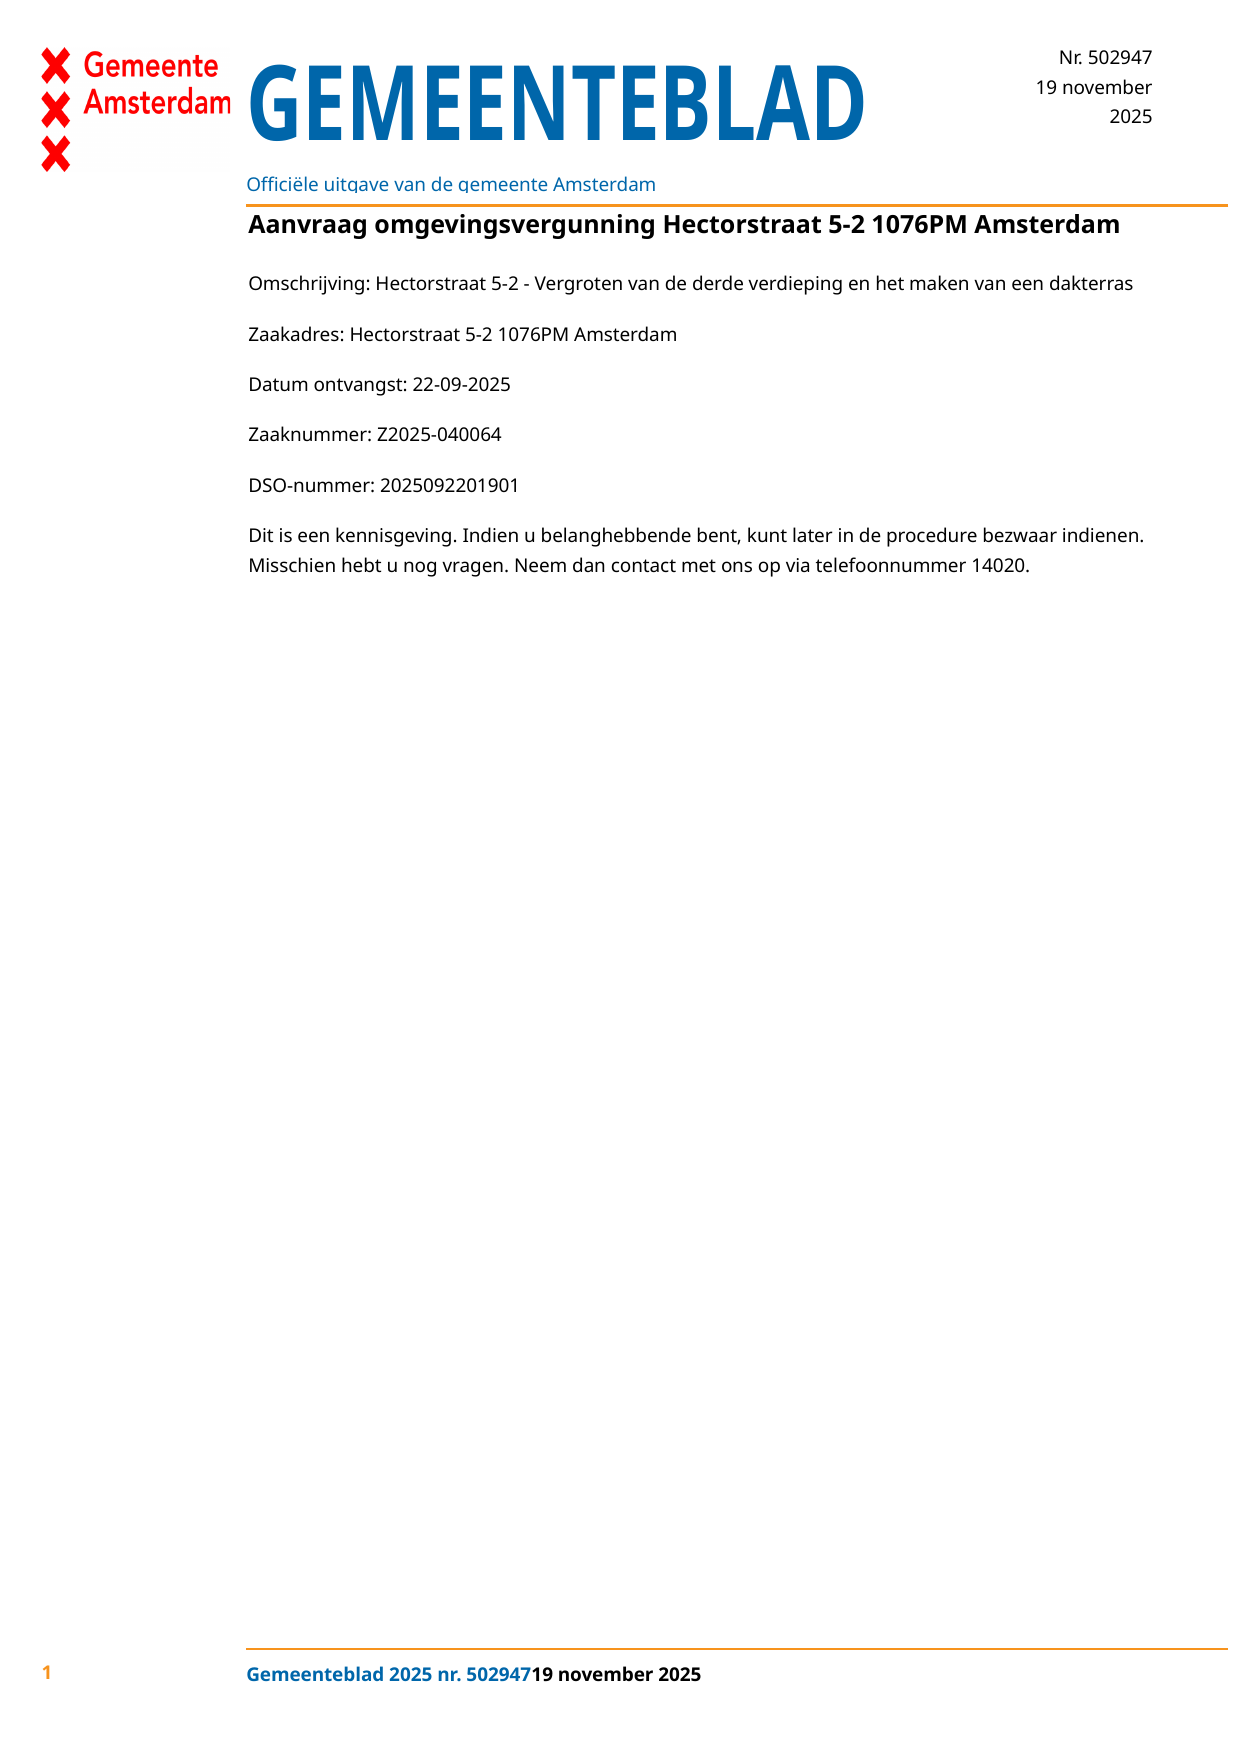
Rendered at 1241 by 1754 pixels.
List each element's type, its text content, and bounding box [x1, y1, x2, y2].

text Datum ontvangst: 22-09-2025 [248, 371, 1152, 397]
text Aanvraag omgevingsvergunning Hectorstraat 5-2 1076PM Amsterdam [248, 207, 1152, 241]
picture [41, 47, 231, 172]
text Omschrijving: Hectorstraat 5-2 - Vergroten van de derde verdieping en het maken van een dakterras [248, 270, 1152, 296]
text Zaaknummer: Z2025-040064 [248, 422, 1152, 447]
text Dit is een kennisgeving. Indien u belanghebbende bent, kunt later in de procedure bezwaar indienen. Misschien hebt u nog vragen. Neem dan contact met ons op via telefoonnummer 14020. [248, 522, 1152, 578]
text Zaakadres: Hectorstraat 5-2 1076PM Amsterdam [248, 321, 1152, 346]
text DSO-nummer: 2025092201901 [248, 472, 1152, 498]
